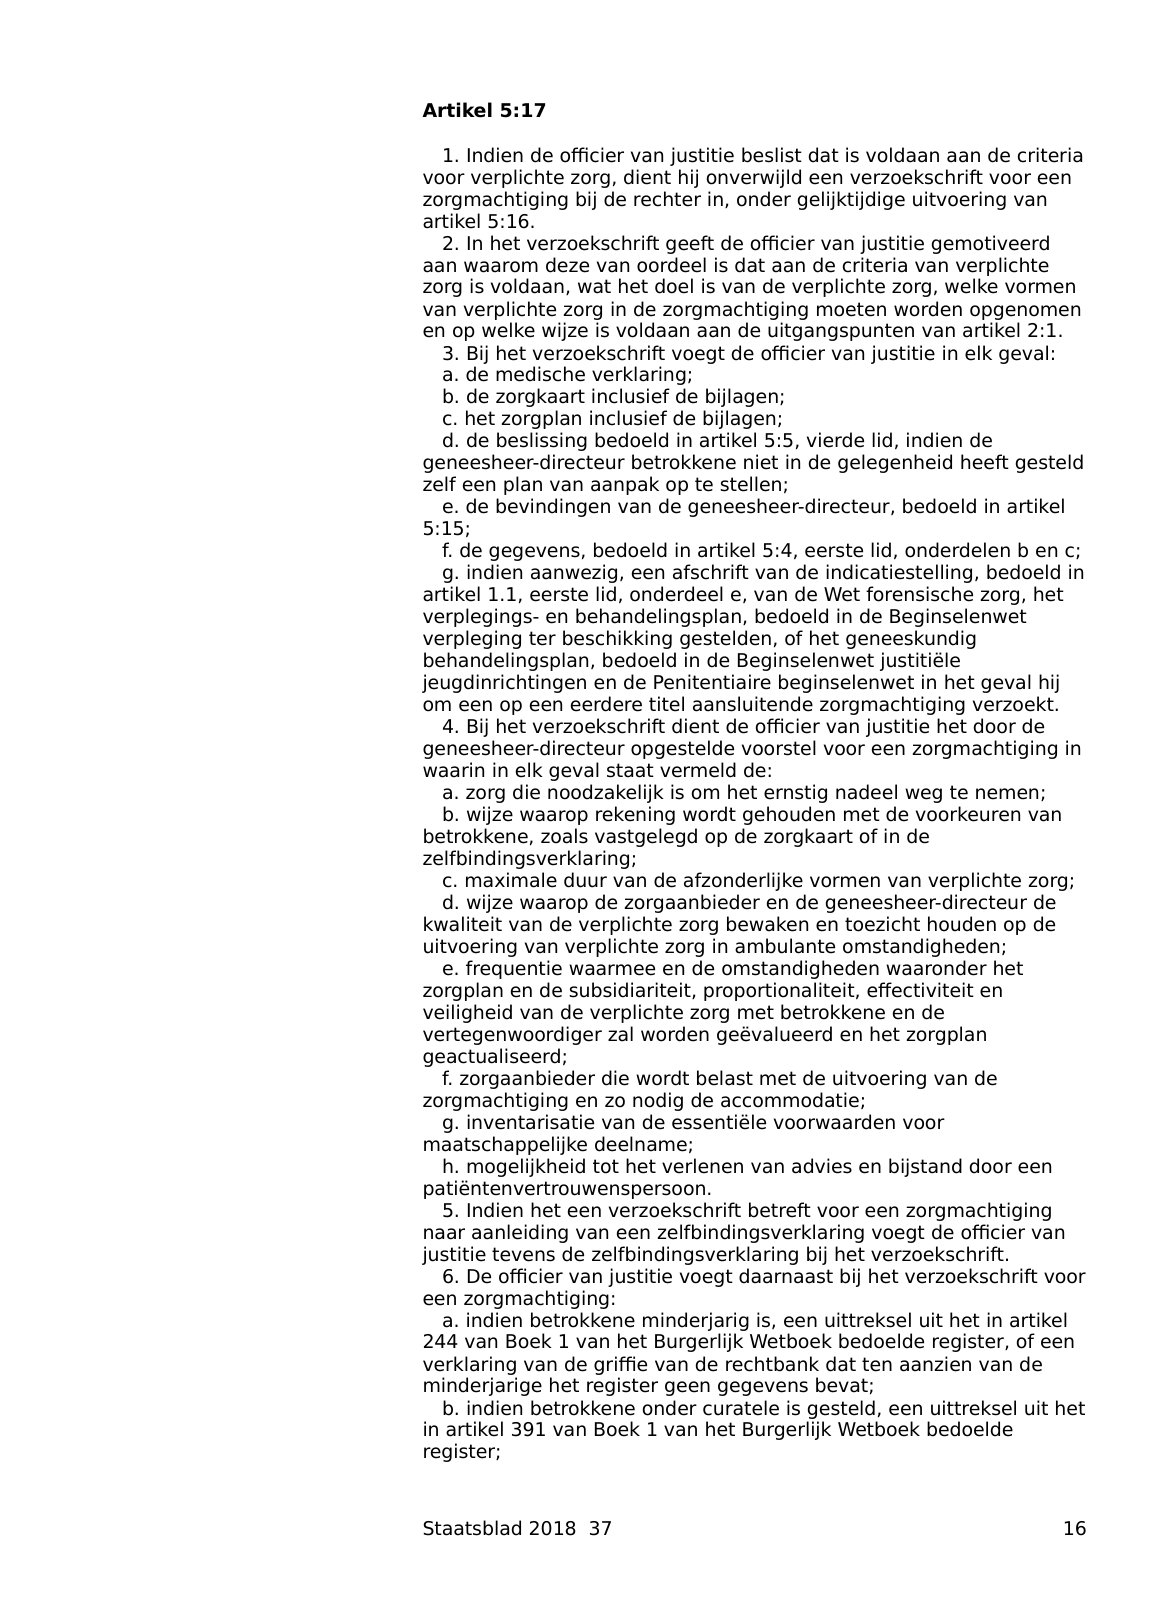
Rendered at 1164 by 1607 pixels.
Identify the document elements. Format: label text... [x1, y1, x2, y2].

text e. de bevindingen van de geneesheer-directeur, bedoeld in artikel 5:15; [422, 496, 1087, 540]
text 2. In het verzoekschrift geeft de officier van justitie gemotiveerd aan waarom deze van oordeel is dat aan de criteria van verplichte zorg is voldaan, wat het doel is van de verplichte zorg, welke vormen van verplichte zorg in de zorgmachtiging moeten worden opgenomen en op welke wijze is voldaan aan de uitgangspunten van artikel 2:1. [422, 232, 1087, 342]
text f. de gegevens, bedoeld in artikel 5:4, eerste lid, onderdelen b en c; [422, 540, 1087, 562]
text b. wijze waarop rekening wordt gehouden met de voorkeuren van betrokkene, zoals vastgelegd op de zorgkaart of in de zelfbindingsverklaring; [422, 804, 1087, 870]
text 5. Indien het een verzoekschrift betreft voor een zorgmachtiging naar aanleiding van een zelfbindingsverklaring voegt de officier van justitie tevens de zelfbindingsverklaring bij het verzoekschrift. [422, 1199, 1087, 1266]
text 1. Indien de officier van justitie beslist dat is voldaan aan de criteria voor verplichte zorg, dient hij onverwijld een verzoekschrift voor een zorgmachtiging bij de rechter in, onder gelijktijdige uitvoering van artikel 5:16. [422, 144, 1087, 232]
text 3. Bij het verzoekschrift voegt de officier van justitie in elk geval: [422, 342, 1087, 364]
text g. indien aanwezig, een afschrift van de indicatiestelling, bedoeld in artikel 1.1, eerste lid, onderdeel e, van de Wet forensische zorg, het verplegings- en behandelingsplan, bedoeld in de Beginselenwet verpleging ter beschikking gestelden, of het geneeskundig behandelingsplan, bedoeld in de Beginselenwet justitiële jeugdinrichtingen en de Penitentiaire beginselenwet in het geval hij om een op een eerdere titel aansluitende zorgmachtiging verzoekt. [422, 562, 1087, 716]
text c. maximale duur van de afzonderlijke vormen van verplichte zorg; [422, 870, 1087, 892]
text 6. De officier van justitie voegt daarnaast bij het verzoekschrift voor een zorgmachtiging: [422, 1266, 1087, 1309]
text e. frequentie waarmee en de omstandigheden waaronder het zorgplan en de subsidiariteit, proportionaliteit, effectiviteit en veiligheid van de verplichte zorg met betrokkene en de vertegenwoordiger zal worden geëvalueerd en het zorgplan geactualiseerd; [422, 958, 1087, 1068]
text a. zorg die noodzakelijk is om het ernstig nadeel weg te nemen; [422, 782, 1087, 804]
text a. indien betrokkene minderjarig is, een uittreksel uit het in artikel 244 van Boek 1 van het Burgerlijk Wetboek bedoelde register, of een verklaring van de griffie van de rechtbank dat ten aanzien van de minderjarige het register geen gegevens bevat; [422, 1309, 1087, 1397]
text d. wijze waarop de zorgaanbieder en de geneesheer-directeur de kwaliteit van de verplichte zorg bewaken en toezicht houden op de uitvoering van verplichte zorg in ambulante omstandigheden; [422, 892, 1087, 958]
text b. de zorgkaart inclusief de bijlagen; [422, 386, 1087, 408]
text f. zorgaanbieder die wordt belast met de uitvoering van de zorgmachtiging en zo nodig de accommodatie; [422, 1068, 1087, 1112]
text d. de beslissing bedoeld in artikel 5:5, vierde lid, indien de geneesheer-directeur betrokkene niet in de gelegenheid heeft gesteld zelf een plan van aanpak op te stellen; [422, 430, 1087, 496]
text c. het zorgplan inclusief de bijlagen; [422, 408, 1087, 430]
subtitle Artikel 5:17 [422, 100, 1087, 122]
text h. mogelijkheid tot het verlenen van advies en bijstand door een patiëntenvertrouwenspersoon. [422, 1156, 1087, 1199]
text a. de medische verklaring; [422, 364, 1087, 386]
text 4. Bij het verzoekschrift dient de officier van justitie het door de geneesheer-directeur opgestelde voorstel voor een zorgmachtiging in waarin in elk geval staat vermeld de: [422, 716, 1087, 782]
text g. inventarisatie van de essentiële voorwaarden voor maatschappelijke deelname; [422, 1112, 1087, 1156]
text b. indien betrokkene onder curatele is gesteld, een uittreksel uit het in artikel 391 van Boek 1 van het Burgerlijk Wetboek bedoelde register; [422, 1397, 1087, 1463]
